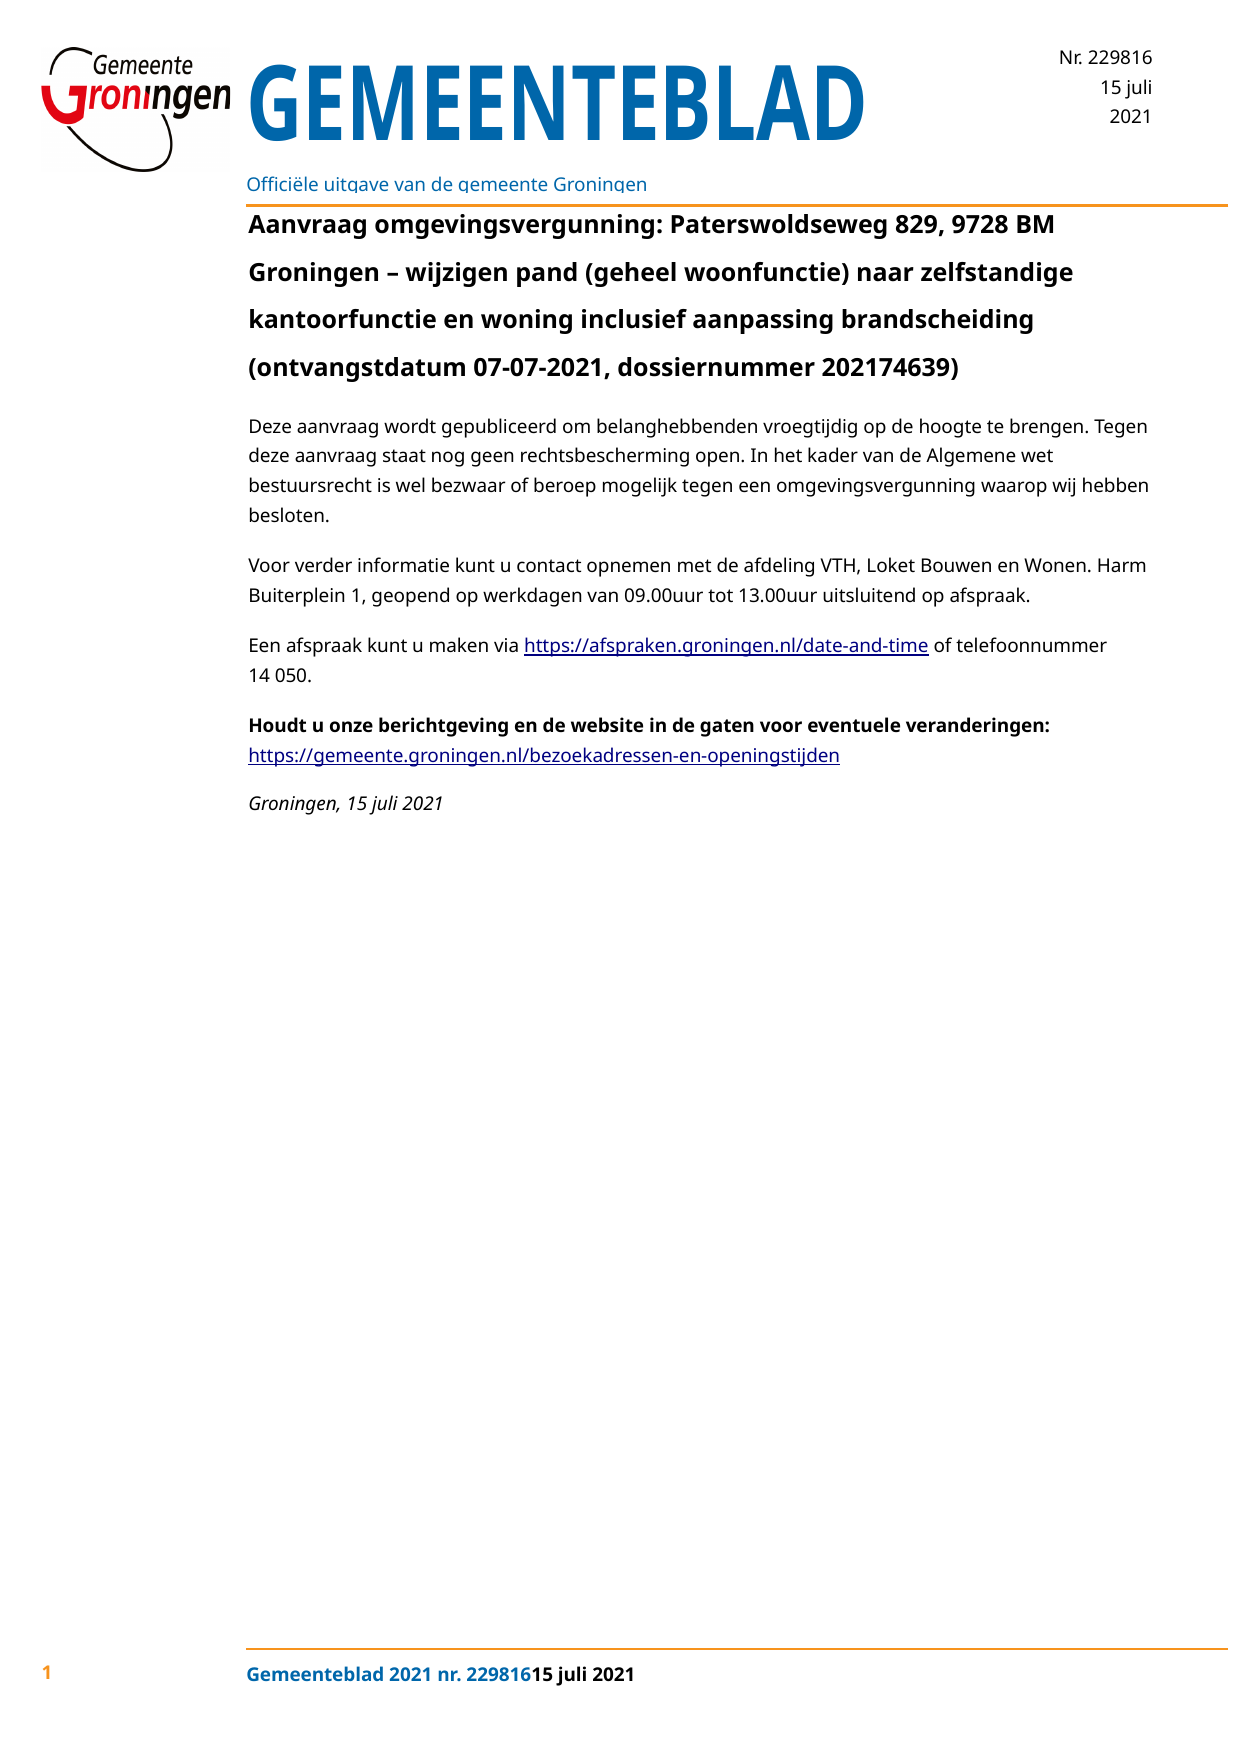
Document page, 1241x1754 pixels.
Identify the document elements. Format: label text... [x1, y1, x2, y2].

picture [41, 47, 231, 172]
text Deze aanvraag wordt gepubliceerd om belanghebbenden vroegtijdig op de hoogte te brengen. Tegen deze aanvraag staat nog geen rechtsbescherming open. In het kader van de Algemene wet bestuursrecht is wel bezwaar of beroep mogelijk tegen een omgevingsvergunning waarop wij hebben besloten. [248, 413, 1152, 528]
text Groningen, 15 juli 2021 [248, 790, 1152, 815]
text Een afspraak kunt u maken via https://afspraken.groningen.nl/date-and-time of telefoonnummer 14 050. [248, 632, 1152, 688]
text Voor verder informatie kunt u contact opnemen met de afdeling VTH, Loket Bouwen en Wonen. Harm Buiterplein 1, geopend op werkdagen van 09.00uur tot 13.00uur uitsluitend op afspraak. [248, 552, 1152, 608]
text Houdt u onze berichtgeving en de website in de gaten voor eventuele veranderingen: https://gemeente.groningen.nl/bezoekadressen-en-openingstijden [248, 712, 1152, 768]
text Aanvraag omgevingsvergunning: Paterswoldseweg 829, 9728 BM Groningen – wijzigen pand (geheel woonfunctie) naar zelfstandige kantoorfunctie en woning inclusief aanpassing brandscheiding (ontvangstdatum 07-07-2021, dossiernummer 202174639) [248, 207, 1152, 384]
